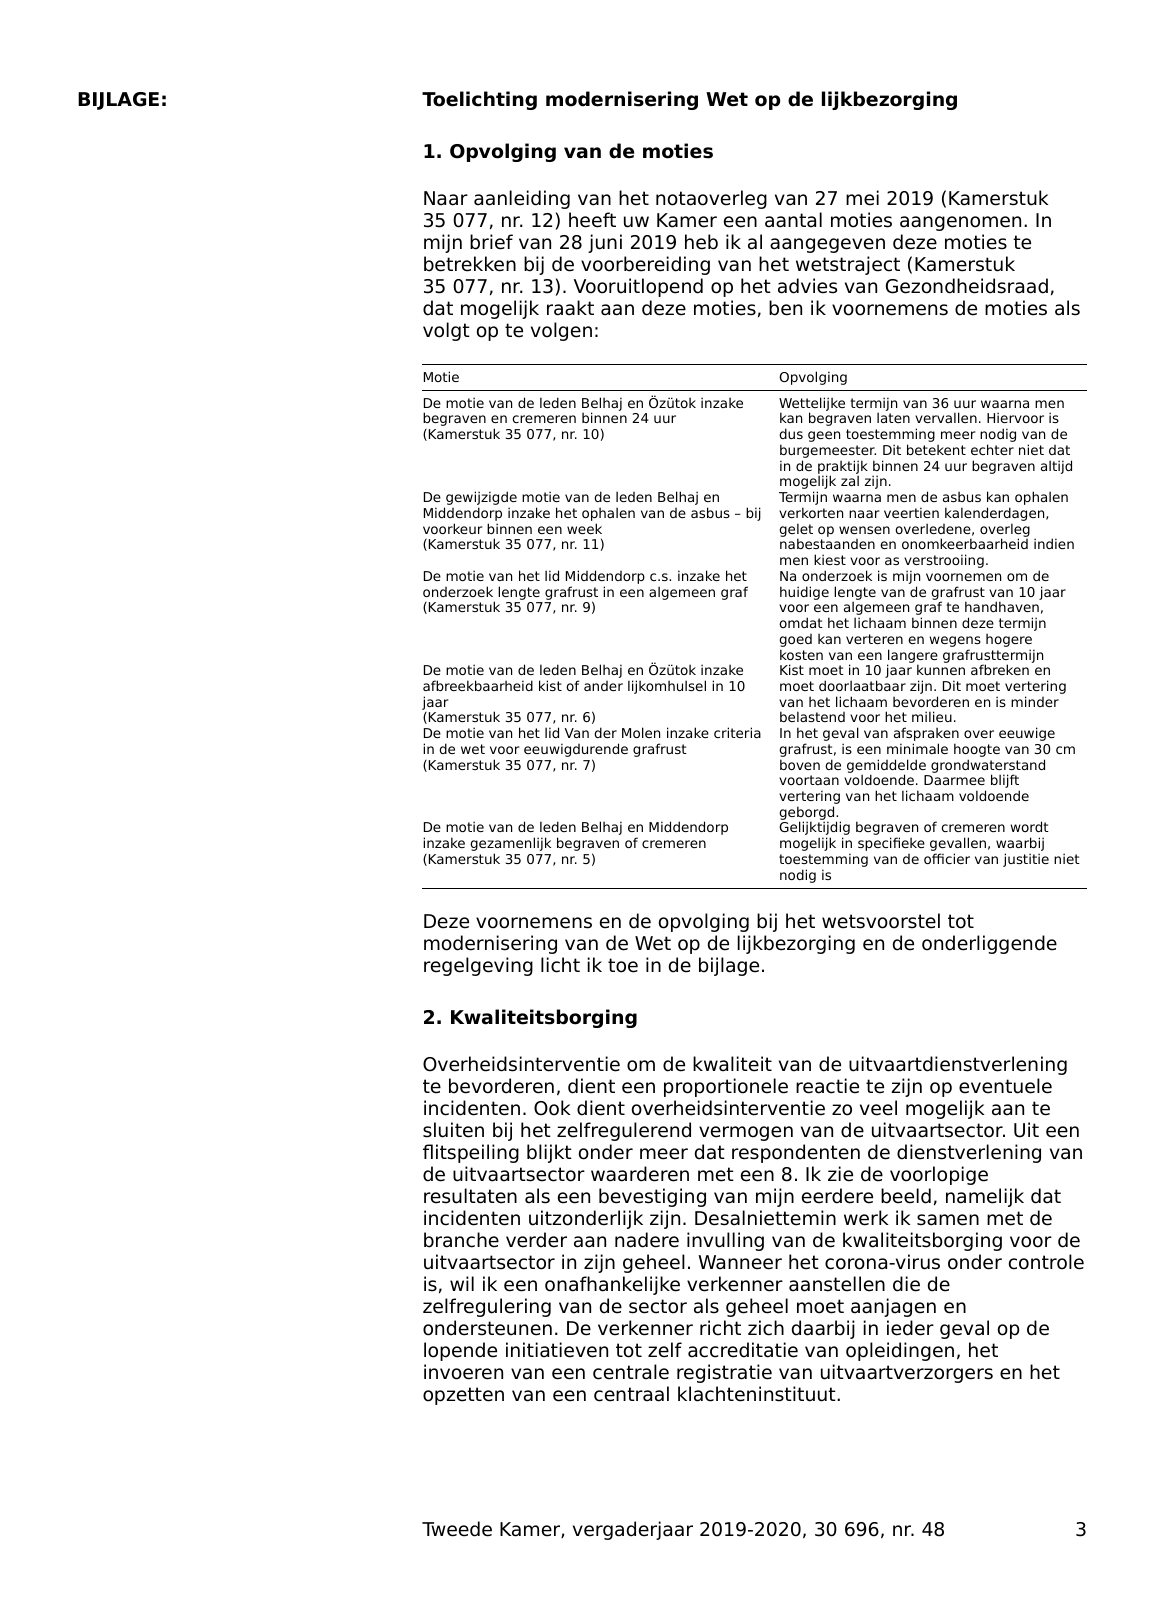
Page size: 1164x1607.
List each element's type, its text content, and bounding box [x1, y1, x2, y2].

table_cell Na onderzoek is mijn voornemen om de huidige lengte van de grafrust van 10 jaar voor een algemeen graf te handhaven, omdat het lichaam binnen deze termijn goed kan verteren en wegens hogere kosten van een langere grafrusttermijn [773, 569, 1087, 663]
subtitle BIJLAGE: Toelichting modernisering Wet op de lijkbezorging [77, 89, 1087, 111]
table_cell De motie van het lid Middendorp c.s. inzake het onderzoek lengte grafrust in een algemeen graf (Kamerstuk 35 077, nr. 9) [422, 569, 773, 663]
text Deze voornemens en de opvolging bij het wetsvoorstel tot modernisering van de Wet op de lijkbezorging en de onderliggende regelgeving licht ik toe in de bijlage. [422, 911, 1087, 977]
table_cell In het geval van afspraken over eeuwige grafrust, is een minimale hoogte van 30 cm boven de gemiddelde grondwaterstand voortaan voldoende. Daarmee blijft vertering van het lichaam voldoende geborgd. [773, 726, 1087, 820]
table_cell Kist moet in 10 jaar kunnen afbreken en moet doorlaatbaar zijn. Dit moet vertering van het lichaam bevorderen en is minder belastend voor het milieu. [773, 663, 1087, 726]
table_cell De motie van de leden Belhaj en Özütok inzake begraven en cremeren binnen 24 uur (Kamerstuk 35 077, nr. 10) [422, 391, 773, 490]
table_cell De motie van de leden Belhaj en Özütok inzake afbreekbaarheid kist of ander lijkomhulsel in 10 jaar (Kamerstuk 35 077, nr. 6) [422, 663, 773, 726]
text Naar aanleiding van het notaoverleg van 27 mei 2019 (Kamerstuk 35 077, nr. 12) heeft uw Kamer een aantal moties aangenomen. In mijn brief van 28 juni 2019 heb ik al aangegeven deze moties te betrekken bij de voorbereiding van het wetstraject (Kamerstuk 35 077, nr. 13). Vooruitlopend op het advies van Gezondheidsraad, dat mogelijk raakt aan deze moties, ben ik voornemens de moties als volgt op te volgen: [422, 188, 1087, 342]
text Overheidsinterventie om de kwaliteit van de uitvaartdienstverlening te bevorderen, dient een proportionele reactie te zijn op eventuele incidenten. Ook dient overheidsinterventie zo veel mogelijk aan te sluiten bij het zelfregulerend vermogen van de uitvaartsector. Uit een flitspeiling blijkt onder meer dat respondenten de dienstverlening van de uitvaartsector waarderen met een 8. Ik zie de voorlopige resultaten als een bevestiging van mijn eerdere beeld, namelijk dat incidenten uitzonderlijk zijn. Desalniettemin werk ik samen met de branche verder aan nadere invulling van de kwaliteitsborging voor de uitvaartsector in zijn geheel. Wanneer het corona-virus onder controle is, wil ik een onafhankelijke verkenner aanstellen die de zelfregulering van de sector als geheel moet aanjagen en ondersteunen. De verkenner richt zich daarbij in ieder geval op de lopende initiatieven tot zelf accreditatie van opleidingen, het invoeren van een centrale registratie van uitvaartverzorgers en het opzetten van een centraal klachteninstituut. [422, 1054, 1087, 1406]
table_cell De gewijzigde motie van de leden Belhaj en Middendorp inzake het ophalen van de asbus – bij voorkeur binnen een week (Kamerstuk 35 077, nr. 11) [422, 490, 773, 569]
table_header Motie [422, 365, 773, 390]
table_cell Termijn waarna men de asbus kan ophalen verkorten naar veertien kalenderdagen, gelet op wensen overledene, overleg nabestaanden en onomkeerbaarheid indien men kiest voor as verstrooiing. [773, 490, 1087, 569]
table_cell Wettelijke termijn van 36 uur waarna men kan begraven laten vervallen. Hiervoor is dus geen toestemming meer nodig van de burgemeester. Dit betekent echter niet dat in de praktijk binnen 24 uur begraven altijd mogelijk zal zijn. [773, 391, 1087, 490]
table_cell Gelijktijdig begraven of cremeren wordt mogelijk in specifieke gevallen, waarbij toestemming van de officier van justitie niet nodig is [773, 820, 1087, 888]
table_cell De motie van de leden Belhaj en Middendorp inzake gezamenlijk begraven of cremeren (Kamerstuk 35 077, nr. 5) [422, 820, 773, 888]
subtitle 1. Opvolging van de moties [422, 141, 1087, 163]
table_header Opvolging [773, 365, 1087, 390]
table_cell De motie van het lid Van der Molen inzake criteria in de wet voor eeuwigdurende grafrust (Kamerstuk 35 077, nr. 7) [422, 726, 773, 820]
subtitle 2. Kwaliteitsborging [422, 1007, 1087, 1029]
